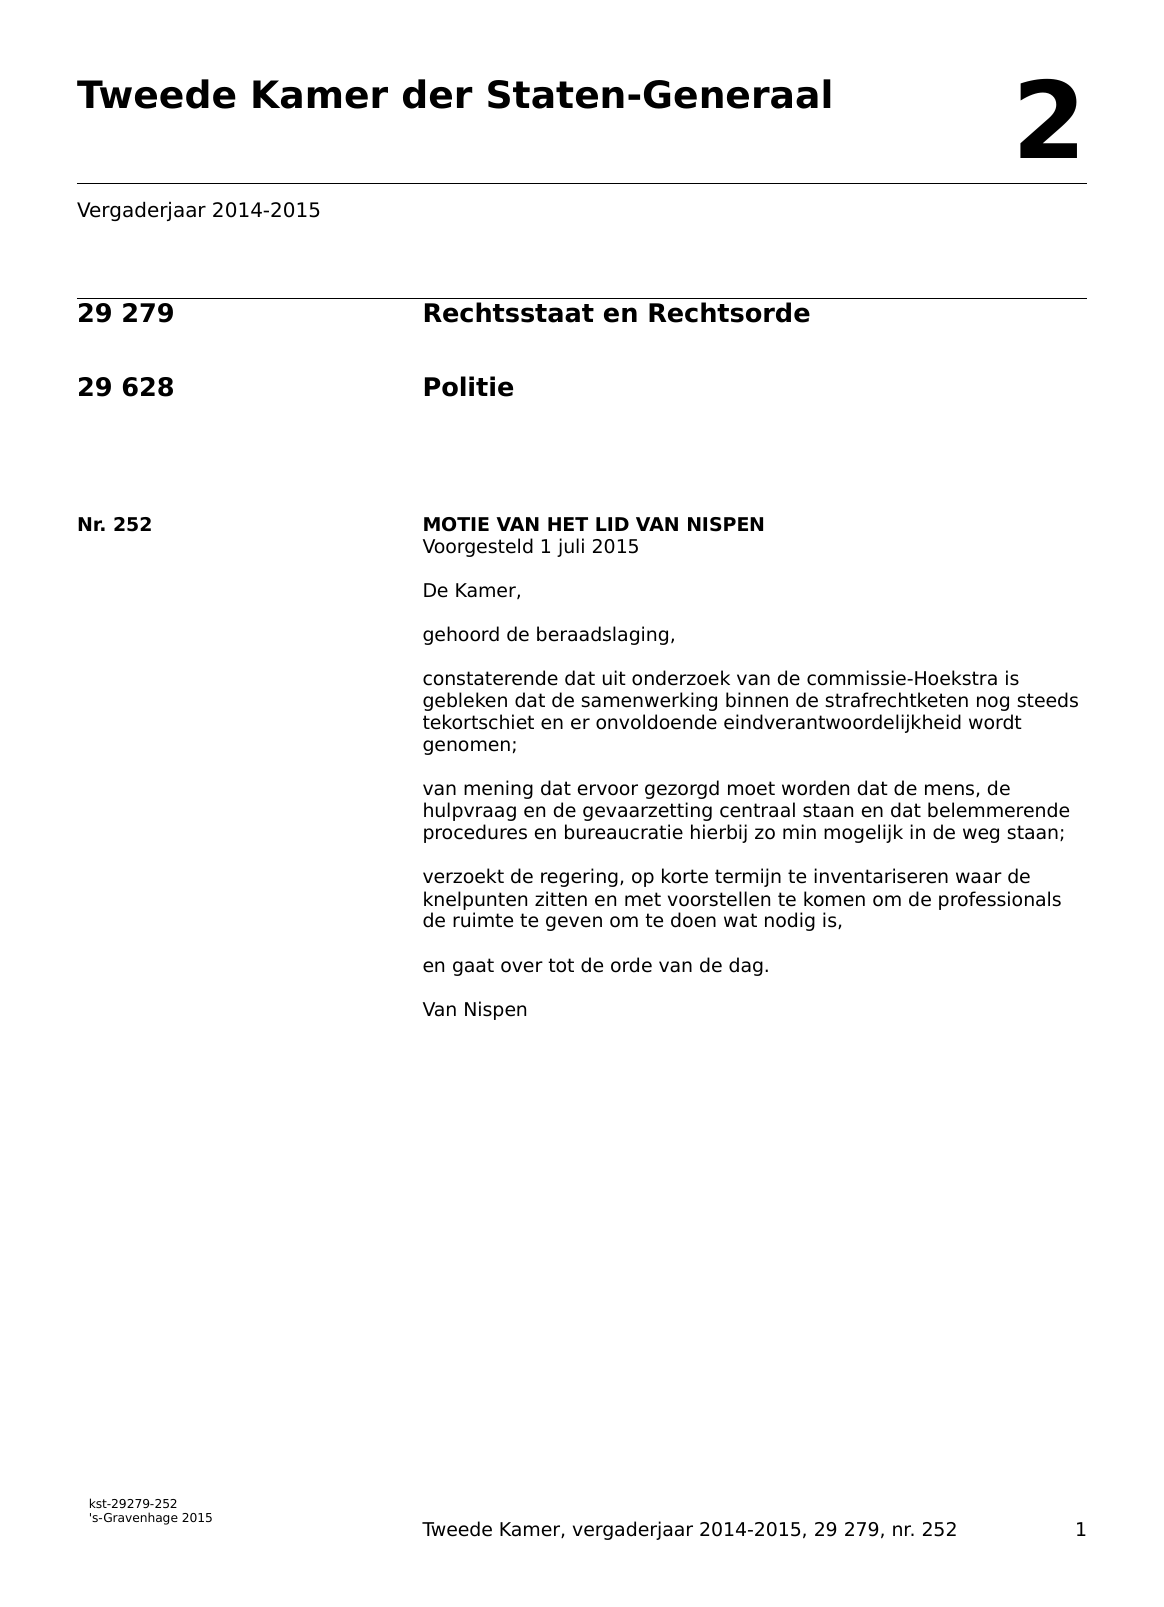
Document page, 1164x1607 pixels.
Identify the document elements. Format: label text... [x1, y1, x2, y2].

text en gaat over tot de orde van de dag. [422, 954, 1087, 977]
text De Kamer, [422, 580, 1087, 602]
subtitle Nr. 252 MOTIE VAN HET LID VAN NISPEN [77, 514, 1087, 536]
subtitle 29 279 Rechtsstaat en Rechtsorde [77, 299, 1087, 329]
subtitle 29 628 Politie [77, 373, 1087, 403]
text Voorgesteld 1 juli 2015 [422, 536, 1087, 558]
text constaterende dat uit onderzoek van de commissie-Hoekstra is gebleken dat de samenwerking binnen de strafrechtketen nog steeds tekortschiet en er onvoldoende eindverantwoordelijkheid wordt genomen; [422, 668, 1087, 756]
table_header 2 [886, 59, 1087, 183]
text kst-29279-252 [88, 1497, 323, 1511]
table_cell Vergaderjaar 2014-2015 [77, 184, 1087, 298]
table_header Tweede Kamer der Staten-Generaal [77, 59, 886, 183]
text van mening dat ervoor gezorgd moet worden dat de mens, de hulpvraag en de gevaarzetting centraal staan en dat belemmerende procedures en bureaucratie hierbij zo min mogelijk in de weg staan; [422, 778, 1087, 844]
text verzoekt de regering, op korte termijn te inventariseren waar de knelpunten zitten en met voorstellen te komen om de professionals de ruimte te geven om te doen wat nodig is, [422, 866, 1087, 932]
text gehoord de beraadslaging, [422, 624, 1087, 646]
text 's-Gravenhage 2015 [88, 1511, 323, 1525]
text Van Nispen [422, 999, 1087, 1021]
